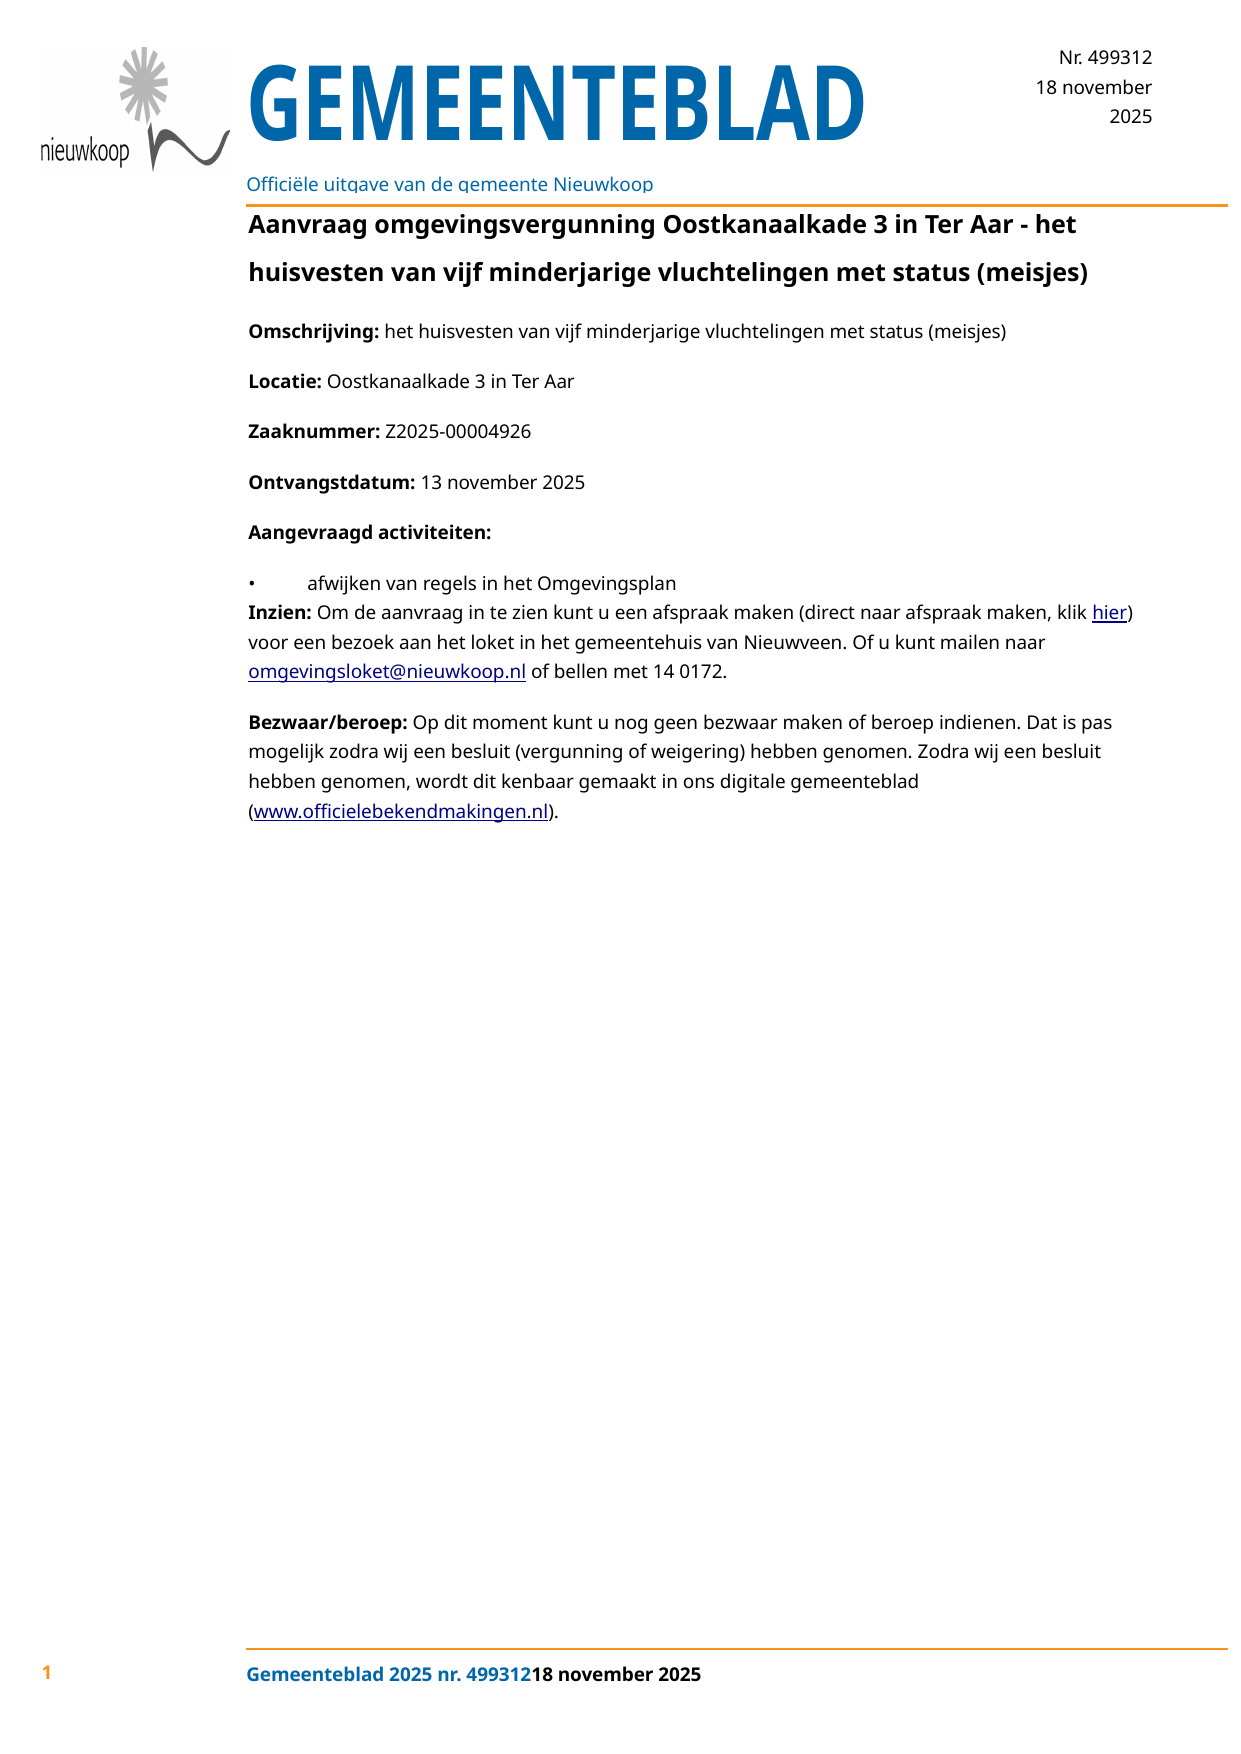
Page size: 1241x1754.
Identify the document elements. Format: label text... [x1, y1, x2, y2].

picture [41, 47, 231, 172]
text Locatie: Oostkanaalkade 3 in Ter Aar [248, 368, 1152, 394]
text Aanvraag omgevingsvergunning Oostkanaalkade 3 in Ter Aar - het huisvesten van vijf minderjarige vluchtelingen met status (meisjes) [248, 207, 1152, 288]
text Ontvangstdatum: 13 november 2025 [248, 469, 1152, 495]
text Inzien: Om de aanvraag in te zien kunt u een afspraak maken (direct naar afspraak maken, klik hier) voor een bezoek aan het loket in het gemeentehuis van Nieuwveen. Of u kunt mailen naar omgevingsloket@nieuwkoop.nl of bellen met 14 0172. [248, 599, 1152, 684]
text Zaaknummer: Z2025-00004926 [248, 419, 1152, 444]
text Bezwaar/beroep: Op dit moment kunt u nog geen bezwaar maken of beroep indienen. Dat is pas mogelijk zodra wij een besluit (vergunning of weigering) hebben genomen. Zodra wij een besluit hebben genomen, wordt dit kenbaar gemaakt in ons digitale gemeenteblad (www.officielebekendmakingen.nl). [248, 709, 1152, 824]
text Omschrijving: het huisvesten van vijf minderjarige vluchtelingen met status (meisjes) [248, 318, 1152, 344]
list afwijken van regels in het Omgevingsplan [248, 570, 1152, 596]
text Aangevraagd activiteiten: [248, 519, 1152, 545]
